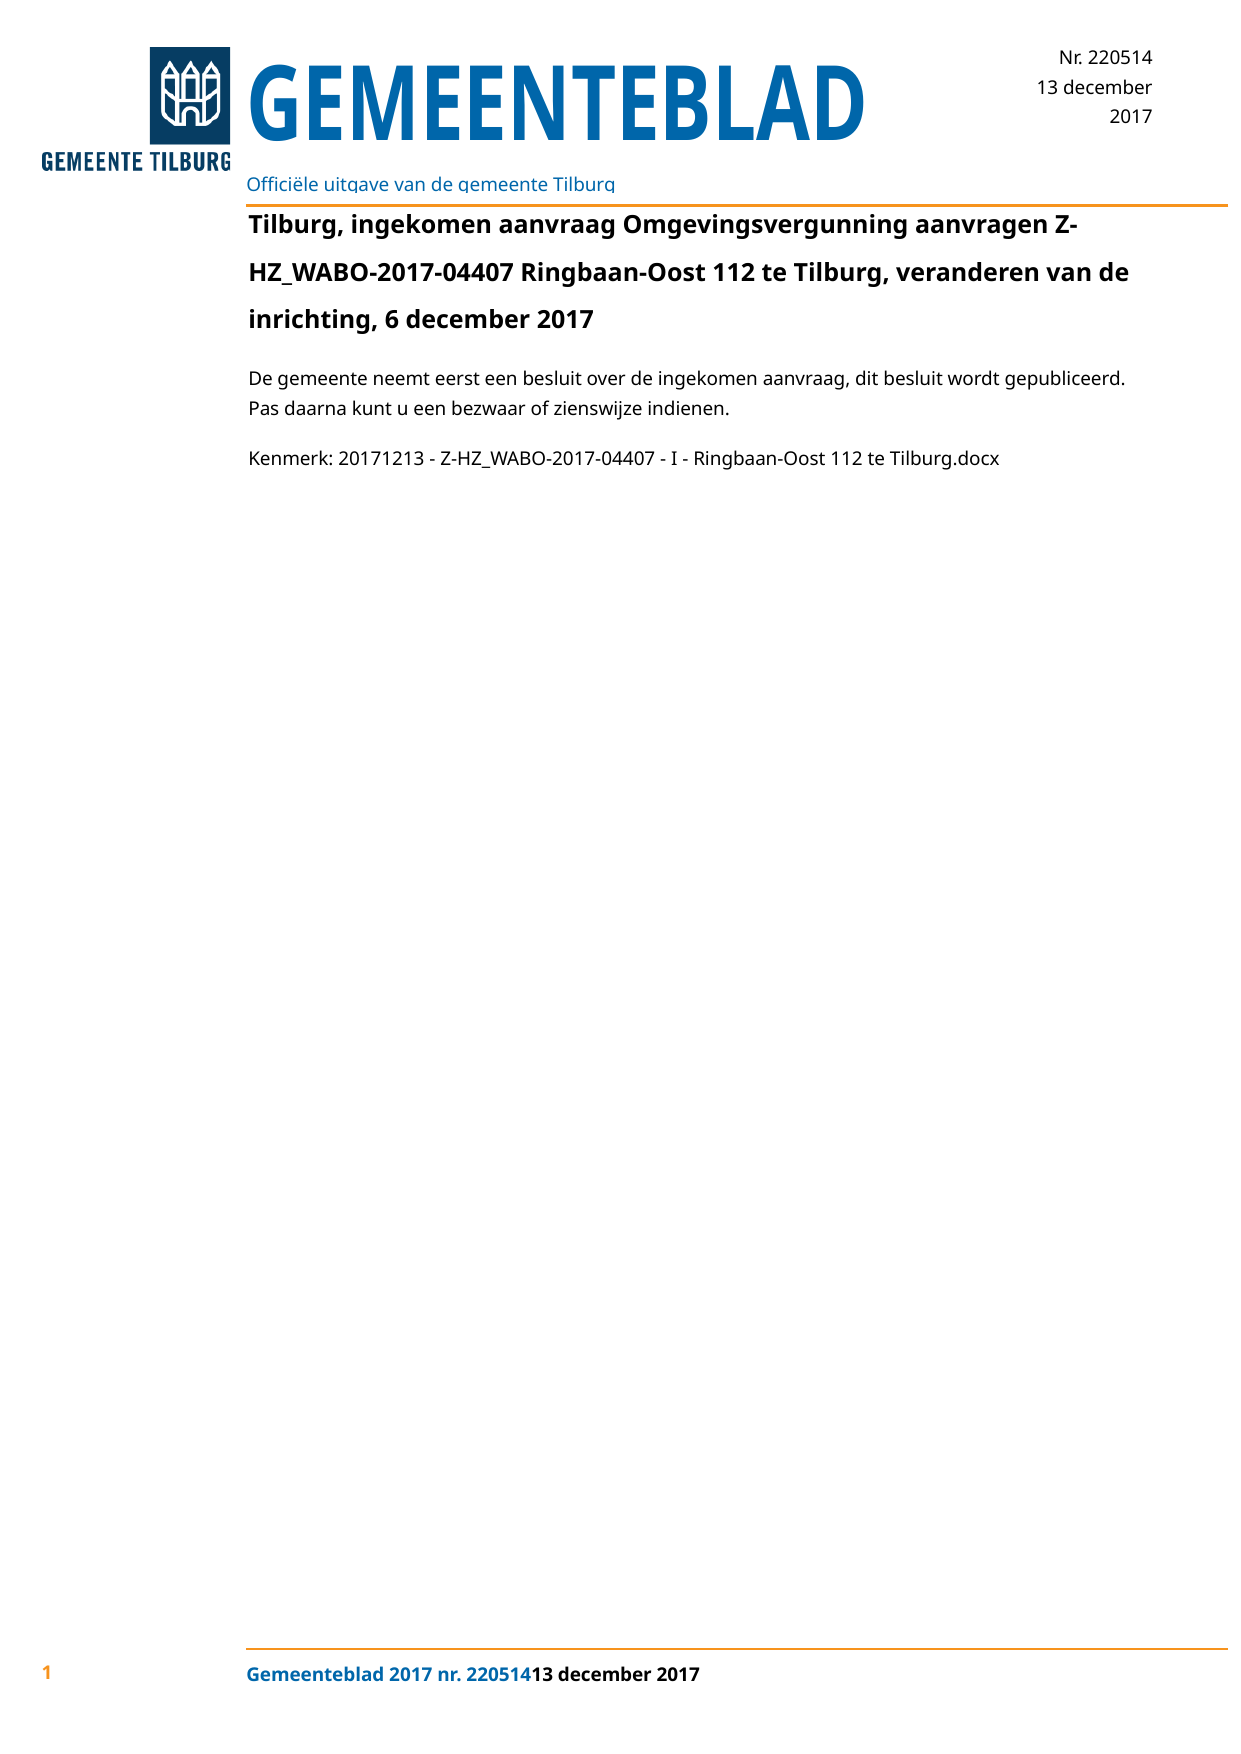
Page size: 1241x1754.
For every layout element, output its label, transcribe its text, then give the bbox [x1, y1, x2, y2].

picture [41, 47, 231, 172]
text Tilburg, ingekomen aanvraag Omgevingsvergunning aanvragen Z-HZ_WABO-2017-04407 Ringbaan-Oost 112 te Tilburg, veranderen van de inrichting, 6 december 2017 [248, 207, 1152, 336]
text De gemeente neemt eerst een besluit over de ingekomen aanvraag, dit besluit wordt gepubliceerd. Pas daarna kunt u een bezwaar of zienswijze indienen. [248, 366, 1152, 421]
text Kenmerk: 20171213 - Z-HZ_WABO-2017-04407 - I - Ringbaan-Oost 112 te Tilburg.docx [248, 446, 1152, 471]
